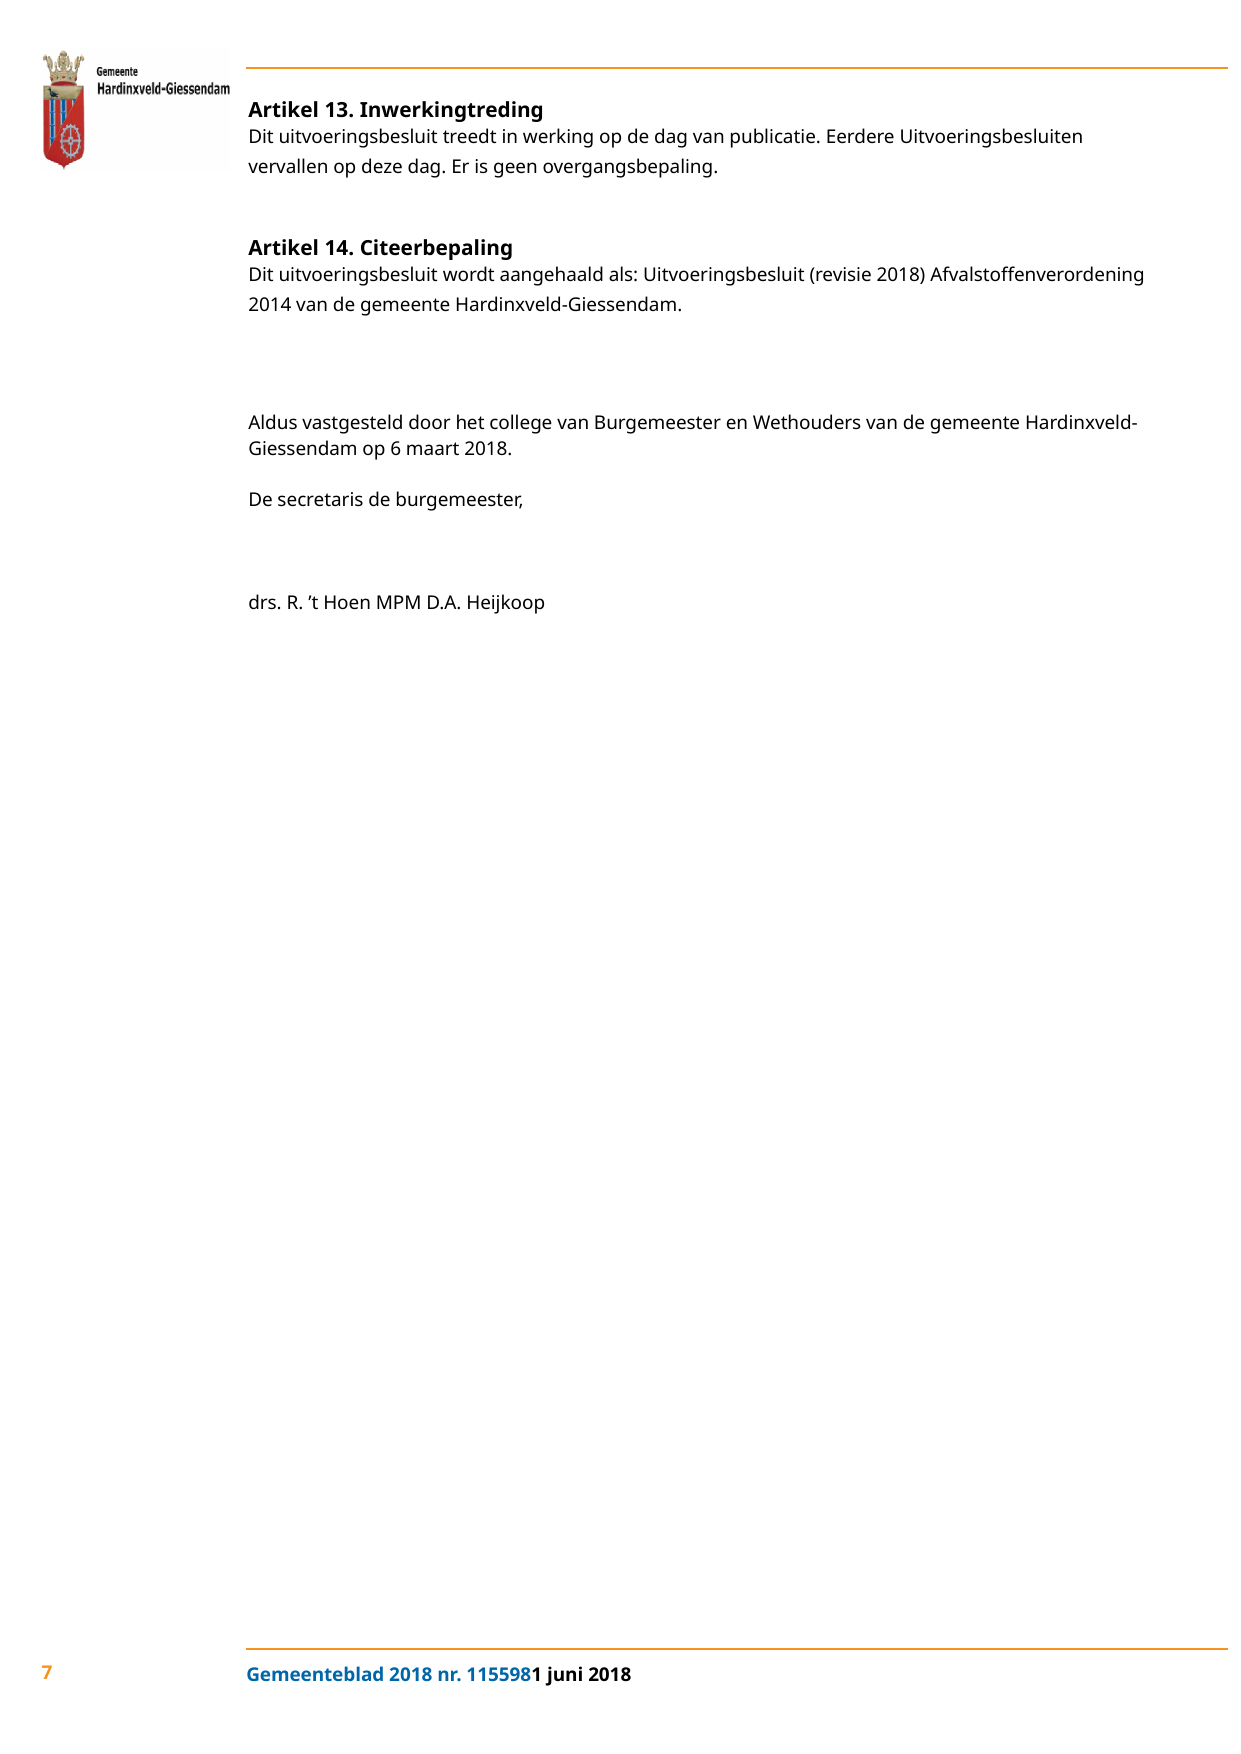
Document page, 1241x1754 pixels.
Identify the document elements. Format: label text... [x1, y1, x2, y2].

text De secretaris de burgemeester, [248, 486, 1152, 512]
text Artikel 13. Inwerkingtreding [248, 95, 1152, 123]
text Artikel 14. Citeerbepaling [248, 233, 1152, 261]
text Dit uitvoeringsbesluit wordt aangehaald als: Uitvoeringsbesluit (revisie 2018) Afvalstoffenverordening 2014 van de gemeente Hardinxveld-Giessendam. [248, 261, 1152, 317]
text Aldus vastgesteld door het college van Burgemeester en Wethouders van de gemeente Hardinxveld-Giessendam op 6 maart 2018. [248, 409, 1152, 461]
picture [41, 47, 231, 172]
text Dit uitvoeringsbesluit treedt in werking op de dag van publicatie. Eerdere Uitvoeringsbesluiten vervallen op deze dag. Er is geen overgangsbepaling. [248, 123, 1152, 178]
text drs. R. ’t Hoen MPM D.A. Heijkoop [248, 589, 1152, 615]
